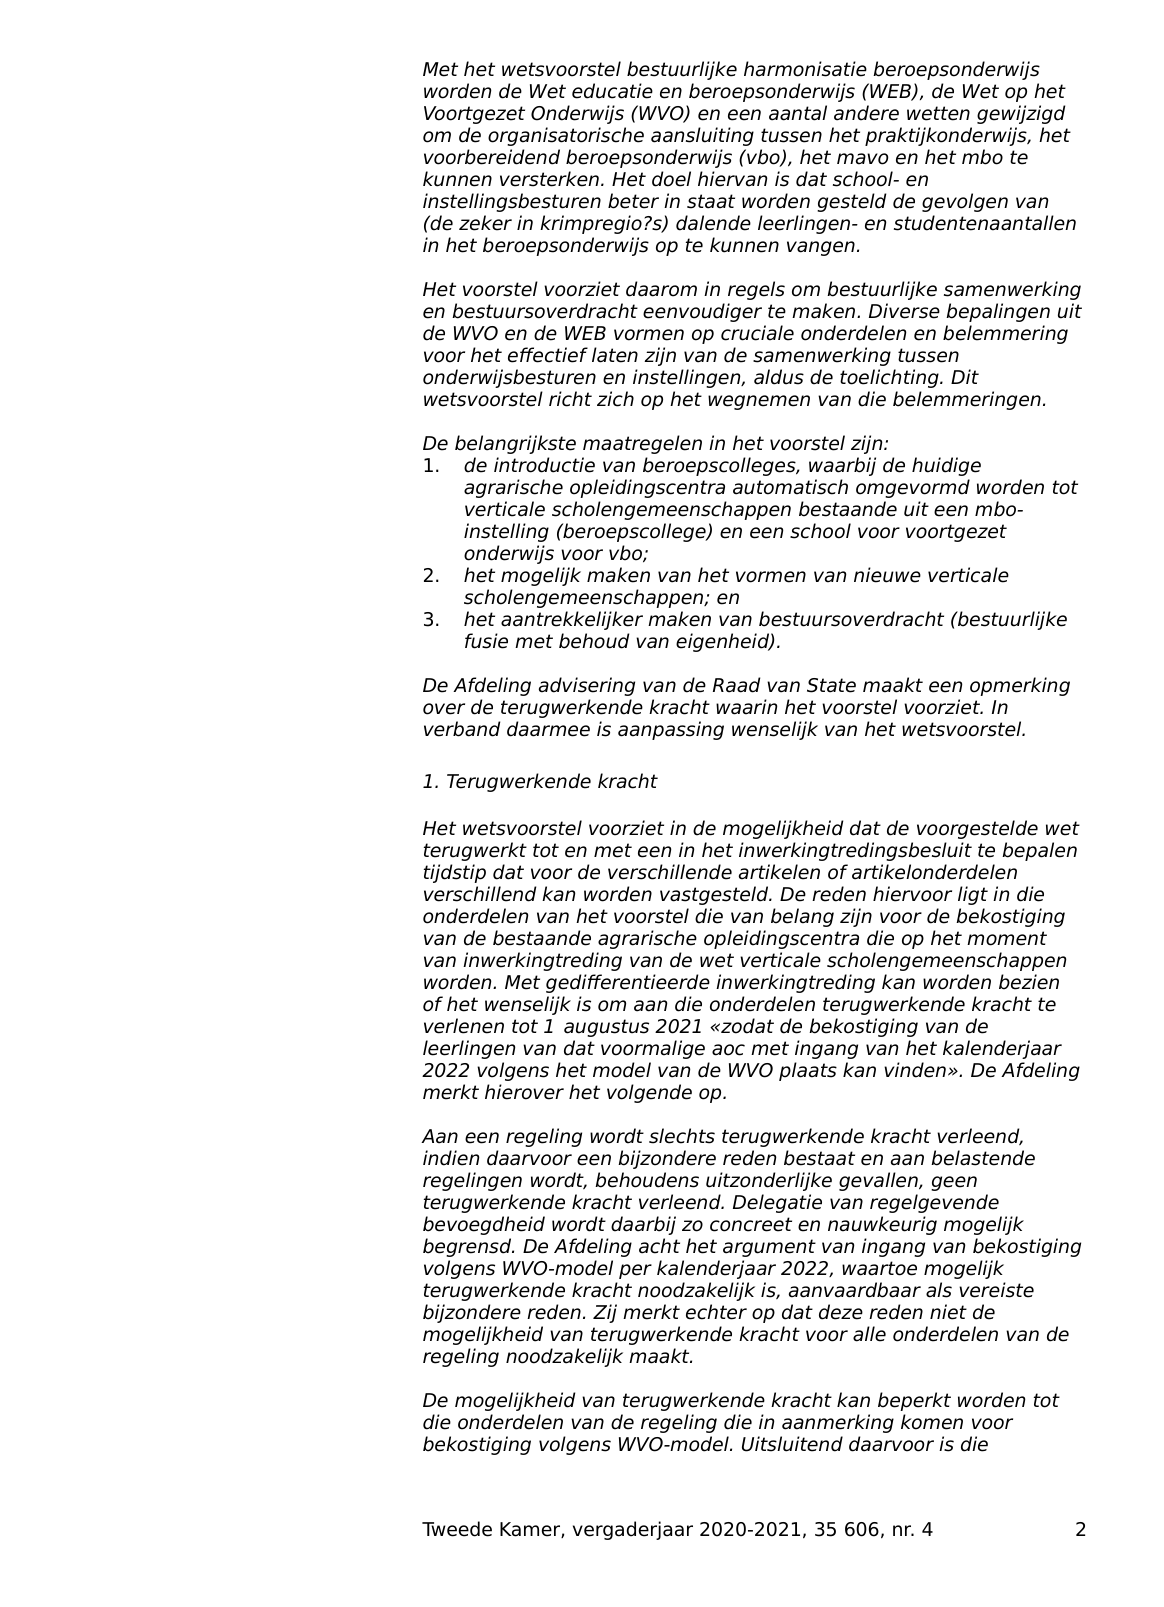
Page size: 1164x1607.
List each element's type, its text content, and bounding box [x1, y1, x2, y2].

text De mogelijkheid van terugwerkende kracht kan beperkt worden tot die onderdelen van de regeling die in aanmerking komen voor bekostiging volgens WVO-model. Uitsluitend daarvoor is die [422, 1390, 1087, 1456]
text Het voorstel voorziet daarom in regels om bestuurlijke samenwerking en bestuursoverdracht eenvoudiger te maken. Diverse bepalingen uit de WVO en de WEB vormen op cruciale onderdelen en belemmering voor het effectief laten zijn van de samenwerking tussen onderwijsbesturen en instellingen, aldus de toelichting. Dit wetsvoorstel richt zich op het wegnemen van die belemmeringen. [422, 279, 1087, 411]
text 1. de introductie van beroepscolleges, waarbij de huidige agrarische opleidingscentra automatisch omgevormd worden tot verticale scholengemeenschappen bestaande uit een mbo-instelling (beroepscollege) en een school voor voortgezet onderwijs voor vbo; [422, 455, 1087, 565]
text 2. het mogelijk maken van het vormen van nieuwe verticale scholengemeenschappen; en [422, 565, 1087, 609]
text De Afdeling advisering van de Raad van State maakt een opmerking over de terugwerkende kracht waarin het voorstel voorziet. In verband daarmee is aanpassing wenselijk van het wetsvoorstel. [422, 675, 1087, 741]
text Het wetsvoorstel voorziet in de mogelijkheid dat de voorgestelde wet terugwerkt tot en met een in het inwerkingtredingsbesluit te bepalen tijdstip dat voor de verschillende artikelen of artikelonderdelen verschillend kan worden vastgesteld. De reden hiervoor ligt in die onderdelen van het voorstel die van belang zijn voor de bekostiging van de bestaande agrarische opleidingscentra die op het moment van inwerkingtreding van de wet verticale scholengemeenschappen worden. Met gedifferentieerde inwerkingtreding kan worden bezien of het wenselijk is om aan die onderdelen terugwerkende kracht te verlenen tot 1 augustus 2021 «zodat de bekostiging van de leerlingen van dat voormalige aoc met ingang van het kalenderjaar 2022 volgens het model van de WVO plaats kan vinden». De Afdeling merkt hierover het volgende op. [422, 818, 1087, 1104]
text 3. het aantrekkelijker maken van bestuursoverdracht (bestuurlijke fusie met behoud van eigenheid). [422, 609, 1087, 653]
text Met het wetsvoorstel bestuurlijke harmonisatie beroepsonderwijs worden de Wet educatie en beroepsonderwijs (WEB), de Wet op het Voortgezet Onderwijs (WVO) en een aantal andere wetten gewijzigd om de organisatorische aansluiting tussen het praktijkonderwijs, het voorbereidend beroepsonderwijs (vbo), het mavo en het mbo te kunnen versterken. Het doel hiervan is dat school- en instellingsbesturen beter in staat worden gesteld de gevolgen van (de zeker in krimpregio?s) dalende leerlingen- en studentenaantallen in het beroepsonderwijs op te kunnen vangen. [422, 59, 1087, 257]
text Aan een regeling wordt slechts terugwerkende kracht verleend, indien daarvoor een bijzondere reden bestaat en aan belastende regelingen wordt, behoudens uitzonderlijke gevallen, geen terugwerkende kracht verleend. Delegatie van regelgevende bevoegdheid wordt daarbij zo concreet en nauwkeurig mogelijk begrensd. De Afdeling acht het argument van ingang van bekostiging volgens WVO-model per kalenderjaar 2022, waartoe mogelijk terugwerkende kracht noodzakelijk is, aanvaardbaar als vereiste bijzondere reden. Zij merkt echter op dat deze reden niet de mogelijkheid van terugwerkende kracht voor alle onderdelen van de regeling noodzakelijk maakt. [422, 1126, 1087, 1368]
text De belangrijkste maatregelen in het voorstel zijn: [422, 433, 1087, 455]
subtitle 1. Terugwerkende kracht [422, 771, 1087, 793]
